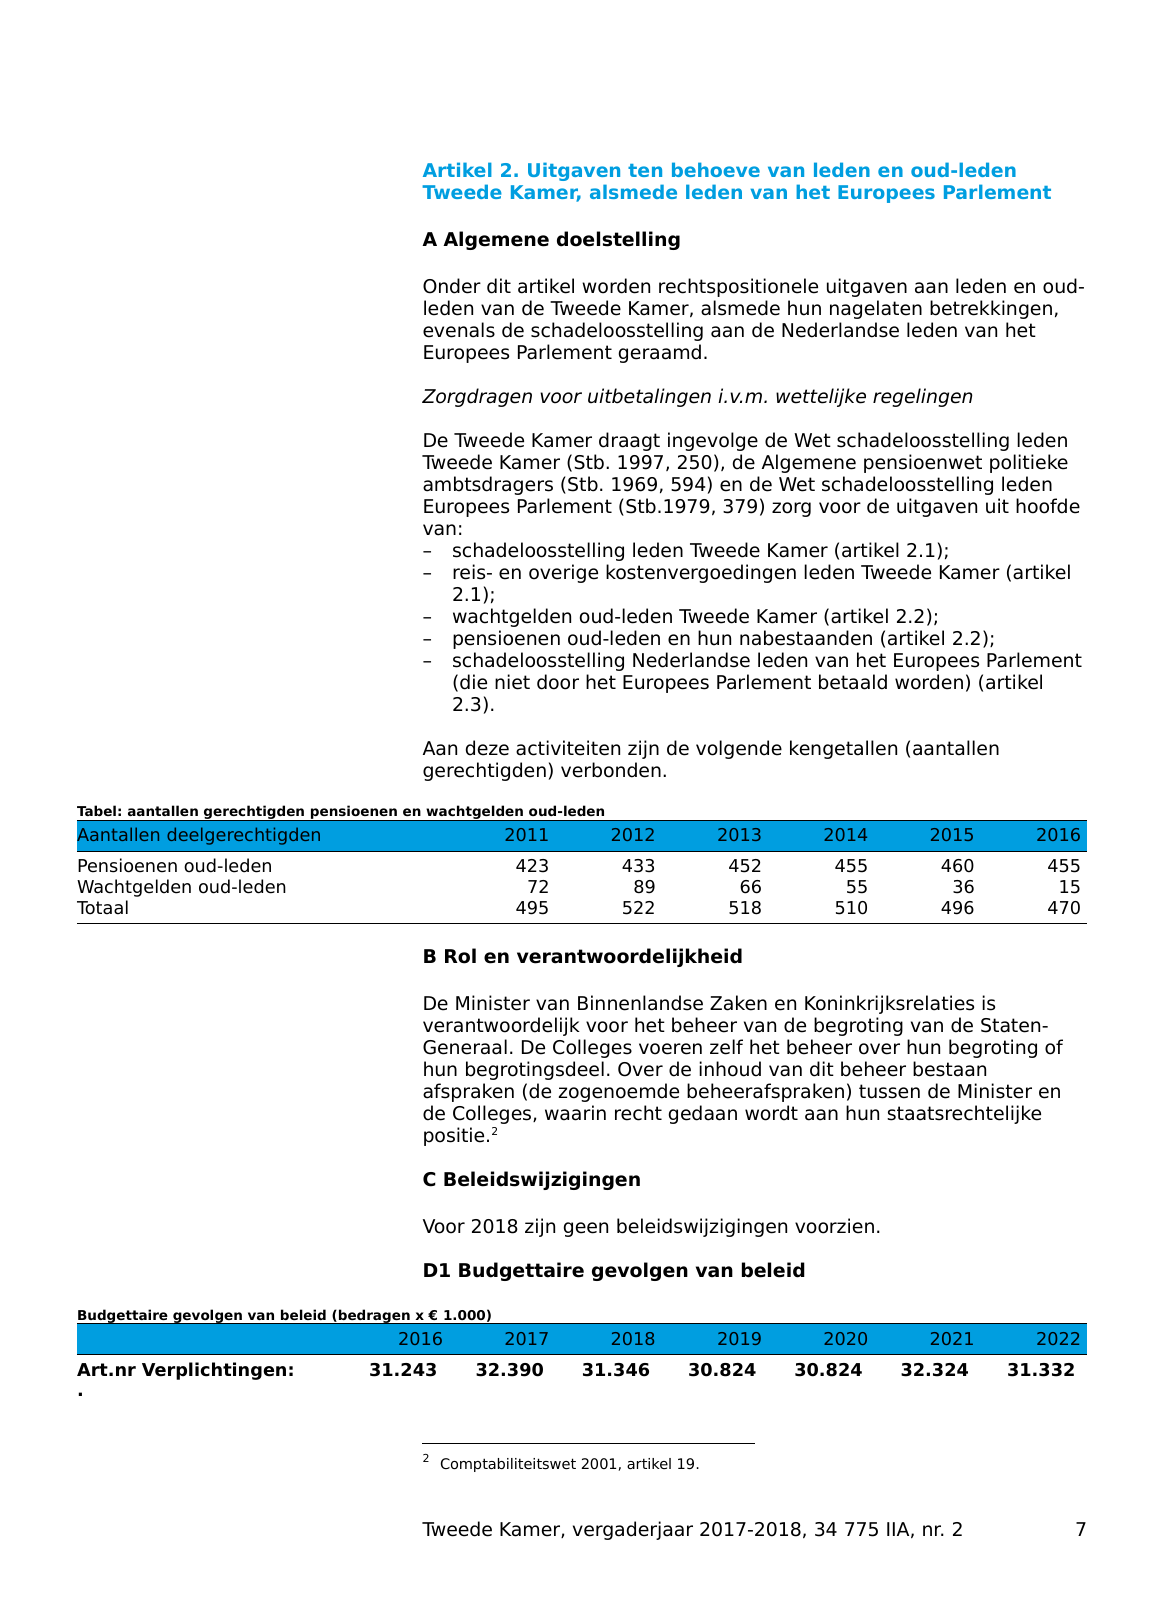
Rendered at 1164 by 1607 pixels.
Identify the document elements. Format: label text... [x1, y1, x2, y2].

table_cell 66 [661, 877, 768, 898]
table_cell 72 [449, 877, 555, 898]
table_cell 15 [980, 877, 1087, 898]
text Onder dit artikel worden rechtspositionele uitgaven aan leden en oud-leden van de Tweede Kamer, alsmede hun nagelaten betrekkingen, evenals de schadeloosstelling aan de Nederlandse leden van het Europees Parlement geraamd. [422, 276, 1087, 364]
table_cell Totaal [77, 898, 449, 923]
table_cell 30.824 [768, 1355, 874, 1401]
table_cell 31.243 [343, 1355, 449, 1401]
text – pensioenen oud-leden en hun nabestaanden (artikel 2.2); [422, 628, 1087, 650]
table_cell 2019 [661, 1324, 768, 1354]
table_cell 2011 [449, 821, 555, 851]
table_cell 89 [555, 877, 661, 898]
table_cell 496 [874, 898, 980, 923]
subtitle D1 Budgettaire gevolgen van beleid [422, 1260, 1087, 1282]
table_cell 460 [874, 852, 980, 877]
table_cell 31.332 [980, 1355, 1087, 1401]
table_cell 522 [555, 898, 661, 923]
table_cell Pensioenen oud-leden [77, 852, 449, 877]
text – schadeloosstelling leden Tweede Kamer (artikel 2.1); [422, 540, 1087, 562]
table_cell 433 [555, 852, 661, 877]
subtitle A Algemene doelstelling [422, 229, 1087, 251]
table_cell [136, 1324, 342, 1354]
table_header Tabel: aantallen gerechtigden pensioenen en wachtgelden oud-leden [77, 804, 1087, 819]
table_cell 2015 [874, 821, 980, 851]
table_cell 36 [874, 877, 980, 898]
text – schadeloosstelling Nederlandse leden van het Europees Parlement (die niet door het Europees Parlement betaald worden) (artikel 2.3). [422, 650, 1087, 716]
table_cell 2016 [343, 1324, 449, 1354]
table_cell 32.390 [449, 1355, 555, 1401]
table_cell 2014 [768, 821, 874, 851]
table_cell 2018 [555, 1324, 661, 1354]
table_cell 2020 [768, 1324, 874, 1354]
table_cell 2016 [980, 821, 1087, 851]
table_cell 31.346 [555, 1355, 661, 1401]
table_cell Aantallen deelgerechtigden [77, 821, 449, 851]
table_cell [77, 1324, 136, 1354]
table_cell 455 [768, 852, 874, 877]
text – reis- en overige kostenvergoedingen leden Tweede Kamer (artikel 2.1); [422, 562, 1087, 606]
table_cell 2021 [874, 1324, 980, 1354]
table_cell 510 [768, 898, 874, 923]
subtitle C Beleidswijzigingen [422, 1169, 1087, 1191]
table_cell Verplichtingen: [136, 1355, 342, 1401]
table_cell Wachtgelden oud-leden [77, 877, 449, 898]
table_cell 2022 [980, 1324, 1087, 1354]
table_cell 455 [980, 852, 1087, 877]
table_cell 2013 [661, 821, 768, 851]
subtitle Artikel 2. Uitgaven ten behoeve van leden en oud-leden Tweede Kamer, alsmede leden van het Europees Parlement [422, 160, 1087, 204]
text – wachtgelden oud-leden Tweede Kamer (artikel 2.2); [422, 606, 1087, 628]
table_header Budgettaire gevolgen van beleid (bedragen x € 1.000) [77, 1307, 1087, 1323]
subtitle B Rol en verantwoordelijkheid [422, 946, 1087, 968]
table_cell 30.824 [661, 1355, 768, 1401]
table_cell 518 [661, 898, 768, 923]
table_cell 2012 [555, 821, 661, 851]
subtitle Zorgdragen voor uitbetalingen i.v.m. wettelijke regelingen [422, 386, 1087, 408]
table_cell 452 [661, 852, 768, 877]
text Comptabiliteitswet 2001, artikel 19. [422, 1452, 1087, 1474]
table_cell 495 [449, 898, 555, 923]
table_cell 32.324 [874, 1355, 980, 1401]
table_cell 423 [449, 852, 555, 877]
table_cell Art.nr. [77, 1355, 136, 1401]
text Voor 2018 zijn geen beleidswijzigingen voorzien. [422, 1216, 1087, 1238]
text De Minister van Binnenlandse Zaken en Koninkrijksrelaties is verantwoordelijk voor het beheer van de begroting van de Staten-Generaal. De Colleges voeren zelf het beheer over hun begroting of hun begrotingsdeel. Over de inhoud van dit beheer bestaan afspraken (de zogenoemde beheerafspraken) tussen de Minister en de Colleges, waarin recht gedaan wordt aan hun staatsrechtelijke positie. [422, 993, 1087, 1147]
table_cell 2017 [449, 1324, 555, 1354]
text Aan deze activiteiten zijn de volgende kengetallen (aantallen gerechtigden) verbonden. [422, 738, 1087, 782]
table_cell 470 [980, 898, 1087, 923]
table_cell 55 [768, 877, 874, 898]
text De Tweede Kamer draagt ingevolge de Wet schadeloosstelling leden Tweede Kamer (Stb. 1997, 250), de Algemene pensioenwet politieke ambtsdragers (Stb. 1969, 594) en de Wet schadeloosstelling leden Europees Parlement (Stb.1979, 379) zorg voor de uitgaven uit hoofde van: [422, 430, 1087, 540]
